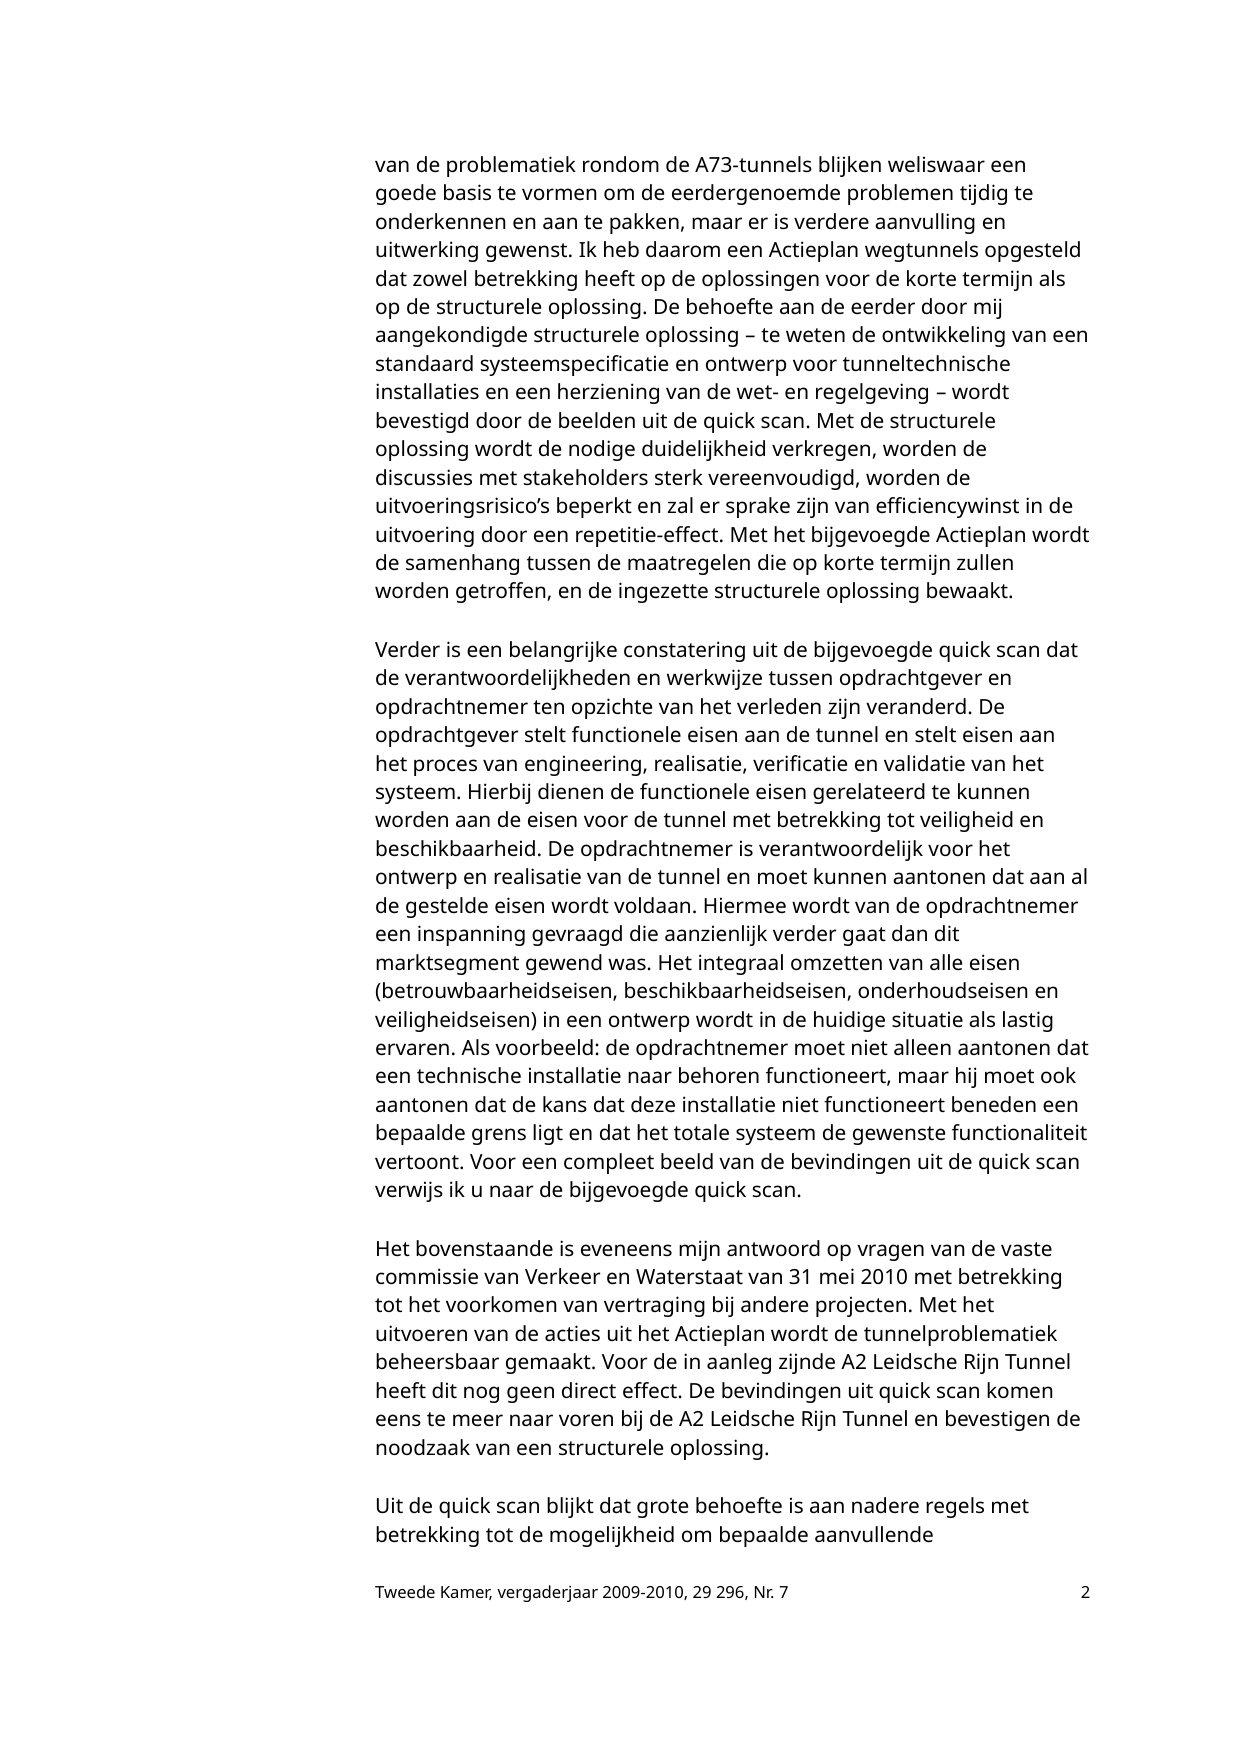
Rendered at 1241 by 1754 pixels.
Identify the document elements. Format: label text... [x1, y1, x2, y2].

text Uit de quick scan blijkt dat grote behoefte is aan nadere regels met betrekking tot de mogelijkheid om bepaalde aanvullende [375, 1491, 1090, 1548]
text Verder is een belangrijke constatering uit de bijgevoegde quick scan dat de verantwoordelijkheden en werkwijze tussen opdrachtgever en opdrachtnemer ten opzichte van het verleden zijn veranderd. De opdrachtgever stelt functionele eisen aan de tunnel en stelt eisen aan het proces van engineering, realisatie, verificatie en validatie van het systeem. Hierbij dienen de functionele eisen gerelateerd te kunnen worden aan de eisen voor de tunnel met betrekking tot veiligheid en beschikbaarheid. De opdrachtnemer is verantwoordelijk voor het ontwerp en realisatie van de tunnel en moet kunnen aantonen dat aan al de gestelde eisen wordt voldaan. Hiermee wordt van de opdrachtnemer een inspanning gevraagd die aanzienlijk verder gaat dan dit marktsegment gewend was. Het integraal omzetten van alle eisen (betrouwbaarheidseisen, beschikbaarheidseisen, onderhoudseisen en veiligheidseisen) in een ontwerp wordt in de huidige situatie als lastig ervaren. Als voorbeeld: de opdrachtnemer moet niet alleen aantonen dat een technische installatie naar behoren functioneert, maar hij moet ook aantonen dat de kans dat deze installatie niet functioneert beneden een bepaalde grens ligt en dat het totale systeem de gewenste functionaliteit vertoont. Voor een compleet beeld van de bevindingen uit de quick scan verwijs ik u naar de bijgevoegde quick scan. [375, 635, 1090, 1204]
text van de problematiek rondom de A73-tunnels blijken weliswaar een goede basis te vormen om de eerdergenoemde problemen tijdig te onderkennen en aan te pakken, maar er is verdere aanvulling en uitwerking gewenst. Ik heb daarom een Actieplan wegtunnels opgesteld dat zowel betrekking heeft op de oplossingen voor de korte termijn als op de structurele oplossing. De behoefte aan de eerder door mij aangekondigde structurele oplossing – te weten de ontwikkeling van een standaard systeemspecificatie en ontwerp voor tunneltechnische installaties en een herziening van de wet- en regelgeving – wordt bevestigd door de beelden uit de quick scan. Met de structurele oplossing wordt de nodige duidelijkheid verkregen, worden de discussies met stakeholders sterk vereenvoudigd, worden de uitvoeringsrisico’s beperkt en zal er sprake zijn van efficiencywinst in de uitvoering door een repetitie-effect. Met het bijgevoegde Actieplan wordt de samenhang tussen de maatregelen die op korte termijn zullen worden getroffen, en de ingezette structurele oplossing bewaakt. [375, 150, 1090, 605]
text Het bovenstaande is eveneens mijn antwoord op vragen van de vaste commissie van Verkeer en Waterstaat van 31 mei 2010 met betrekking tot het voorkomen van vertraging bij andere projecten. Met het uitvoeren van de acties uit het Actieplan wordt de tunnelproblematiek beheersbaar gemaakt. Voor de in aanleg zijnde A2 Leidsche Rijn Tunnel heeft dit nog geen direct effect. De bevindingen uit quick scan komen eens te meer naar voren bij de A2 Leidsche Rijn Tunnel en bevestigen de noodzaak van een structurele oplossing. [375, 1234, 1090, 1461]
